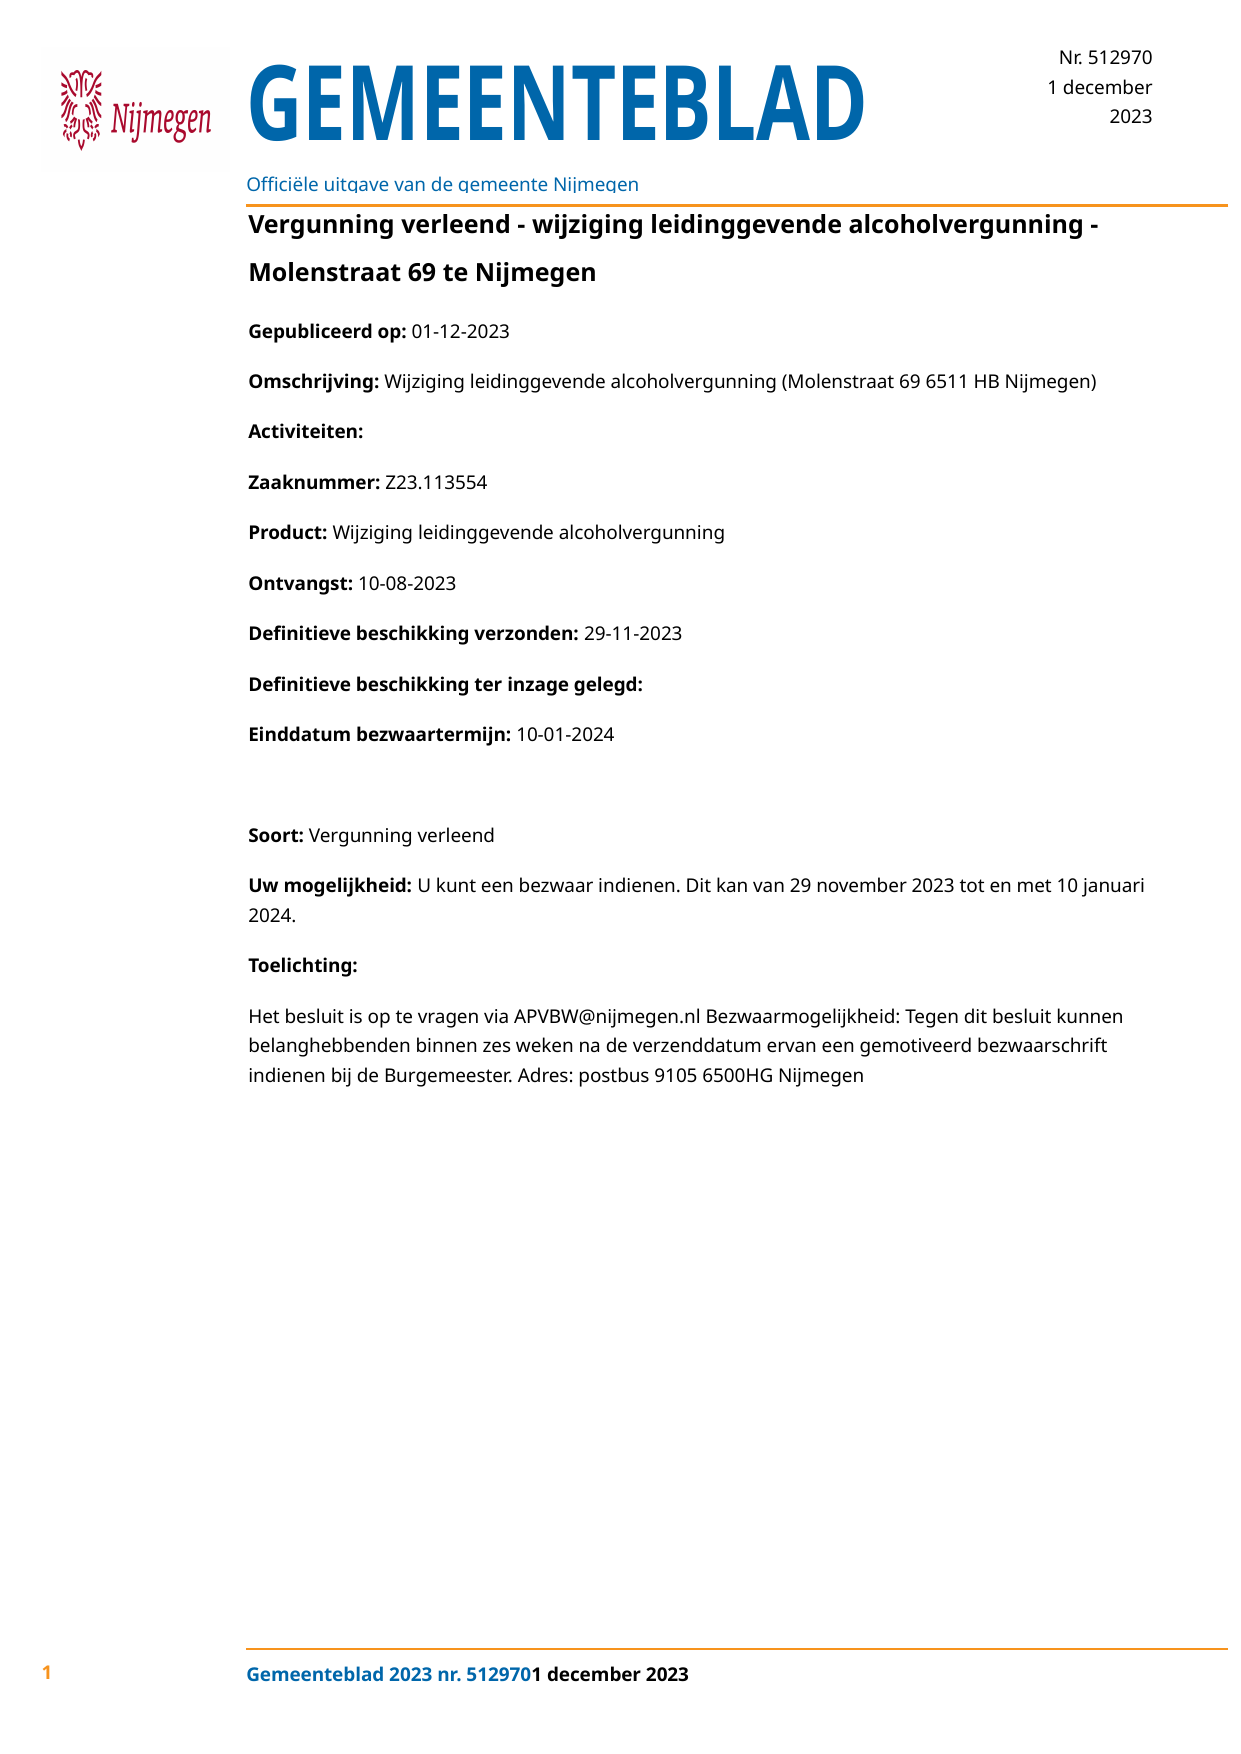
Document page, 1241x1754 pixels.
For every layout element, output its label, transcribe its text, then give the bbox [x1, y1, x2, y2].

text Activiteiten: [248, 419, 1152, 444]
text Zaaknummer: Z23.113554 [248, 469, 1152, 495]
text Omschrijving: Wijziging leidinggevende alcoholvergunning (Molenstraat 69 6511 HB Nijmegen) [248, 368, 1152, 394]
picture [41, 47, 231, 172]
text Einddatum bezwaartermijn: 10-01-2024 [248, 721, 1152, 747]
text Product: Wijziging leidinggevende alcoholvergunning [248, 519, 1152, 545]
text Gepubliceerd op: 01-12-2023 [248, 318, 1152, 344]
text Vergunning verleend - wijziging leidinggevende alcoholvergunning - Molenstraat 69 te Nijmegen [248, 207, 1152, 288]
text Soort: Vergunning verleend [248, 822, 1152, 848]
text Het besluit is op te vragen via APVBW@nijmegen.nl Bezwaarmogelijkheid: Tegen dit besluit kunnen belanghebbenden binnen zes weken na de verzenddatum ervan een gemotiveerd bezwaarschrift indienen bij de Burgemeester. Adres: postbus 9105 6500HG Nijmegen [248, 1003, 1152, 1088]
text Ontvangst: 10-08-2023 [248, 570, 1152, 596]
text Toelichting: [248, 952, 1152, 978]
text Definitieve beschikking ter inzage gelegd: [248, 671, 1152, 697]
text Definitieve beschikking verzonden: 29-11-2023 [248, 620, 1152, 646]
text Uw mogelijkheid: U kunt een bezwaar indienen. Dit kan van 29 november 2023 tot en met 10 januari 2024. [248, 872, 1152, 928]
